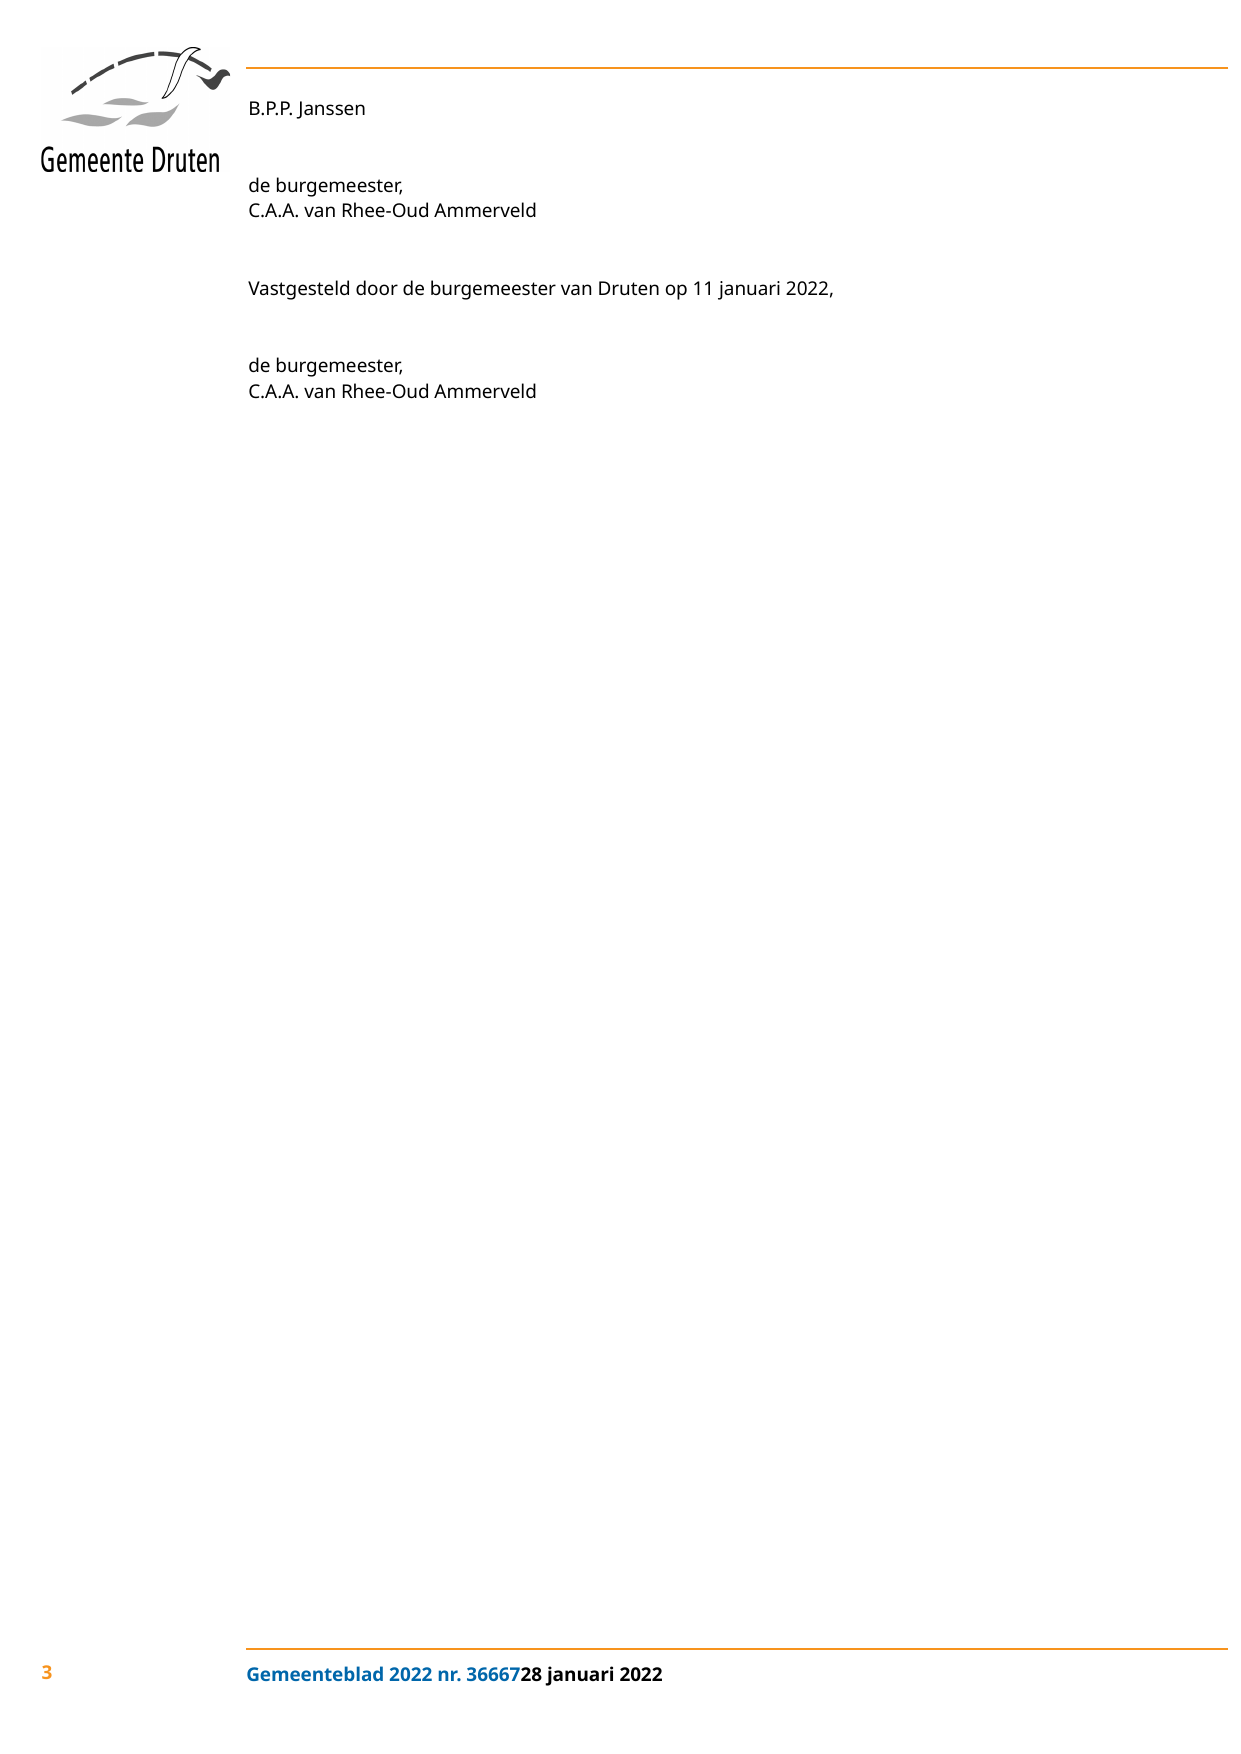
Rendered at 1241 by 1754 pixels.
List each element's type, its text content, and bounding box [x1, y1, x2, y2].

text Vastgesteld door de burgemeester van Druten op 11 januari 2022, [248, 275, 1152, 301]
text de burgemeester, [248, 352, 1152, 378]
text B.P.P. Janssen [248, 95, 1152, 121]
picture [41, 47, 231, 172]
text de burgemeester, [248, 172, 1152, 198]
text C.A.A. van Rhee-Oud Ammerveld [248, 198, 1152, 223]
text C.A.A. van Rhee-Oud Ammerveld [248, 378, 1152, 403]
